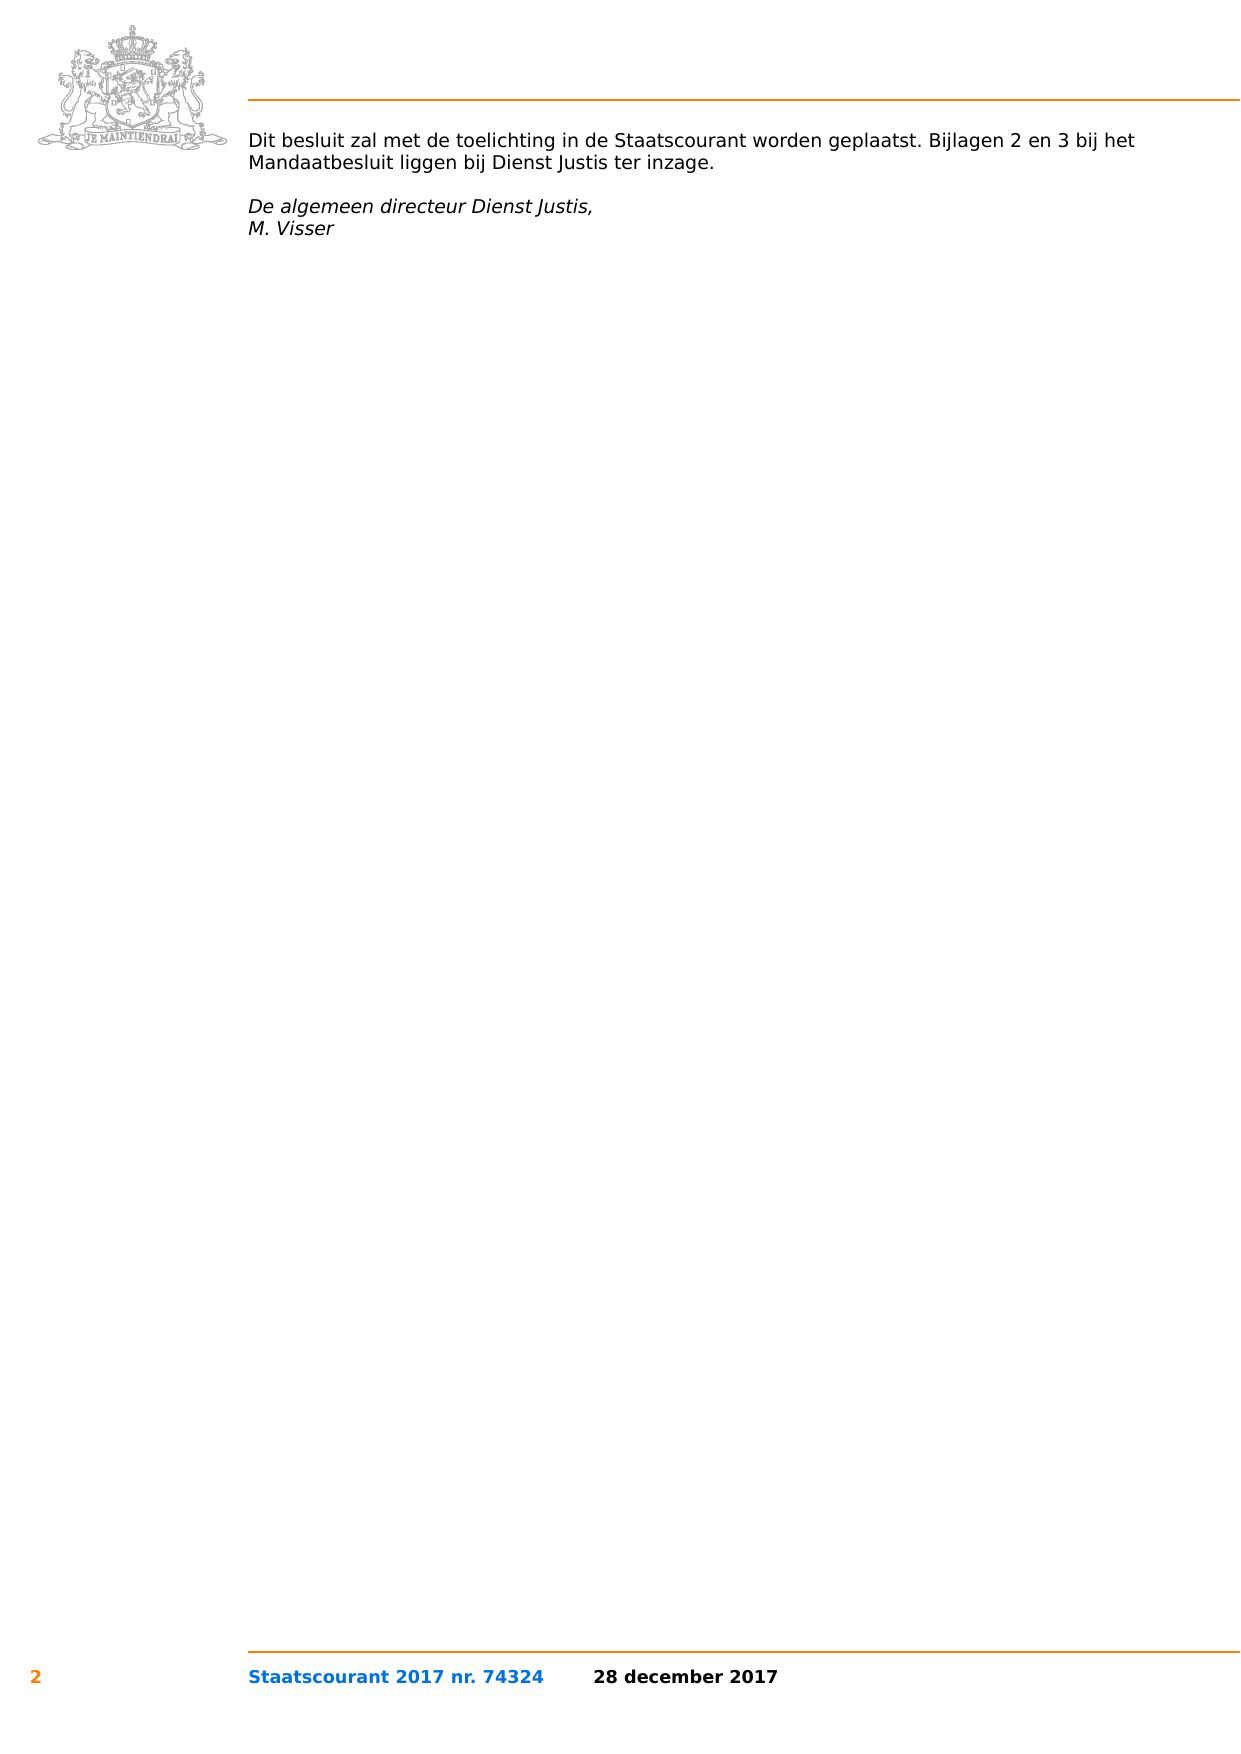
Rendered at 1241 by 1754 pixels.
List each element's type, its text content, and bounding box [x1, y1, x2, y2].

picture [38, 25, 227, 150]
text Dit besluit zal met de toelichting in de Staatscourant worden geplaatst. Bijlagen 2 en 3 bij het Mandaatbesluit liggen bij Dienst Justis ter inzage. [248, 130, 1163, 174]
text De algemeen directeur Dienst Justis, M. Visser [248, 196, 1163, 240]
